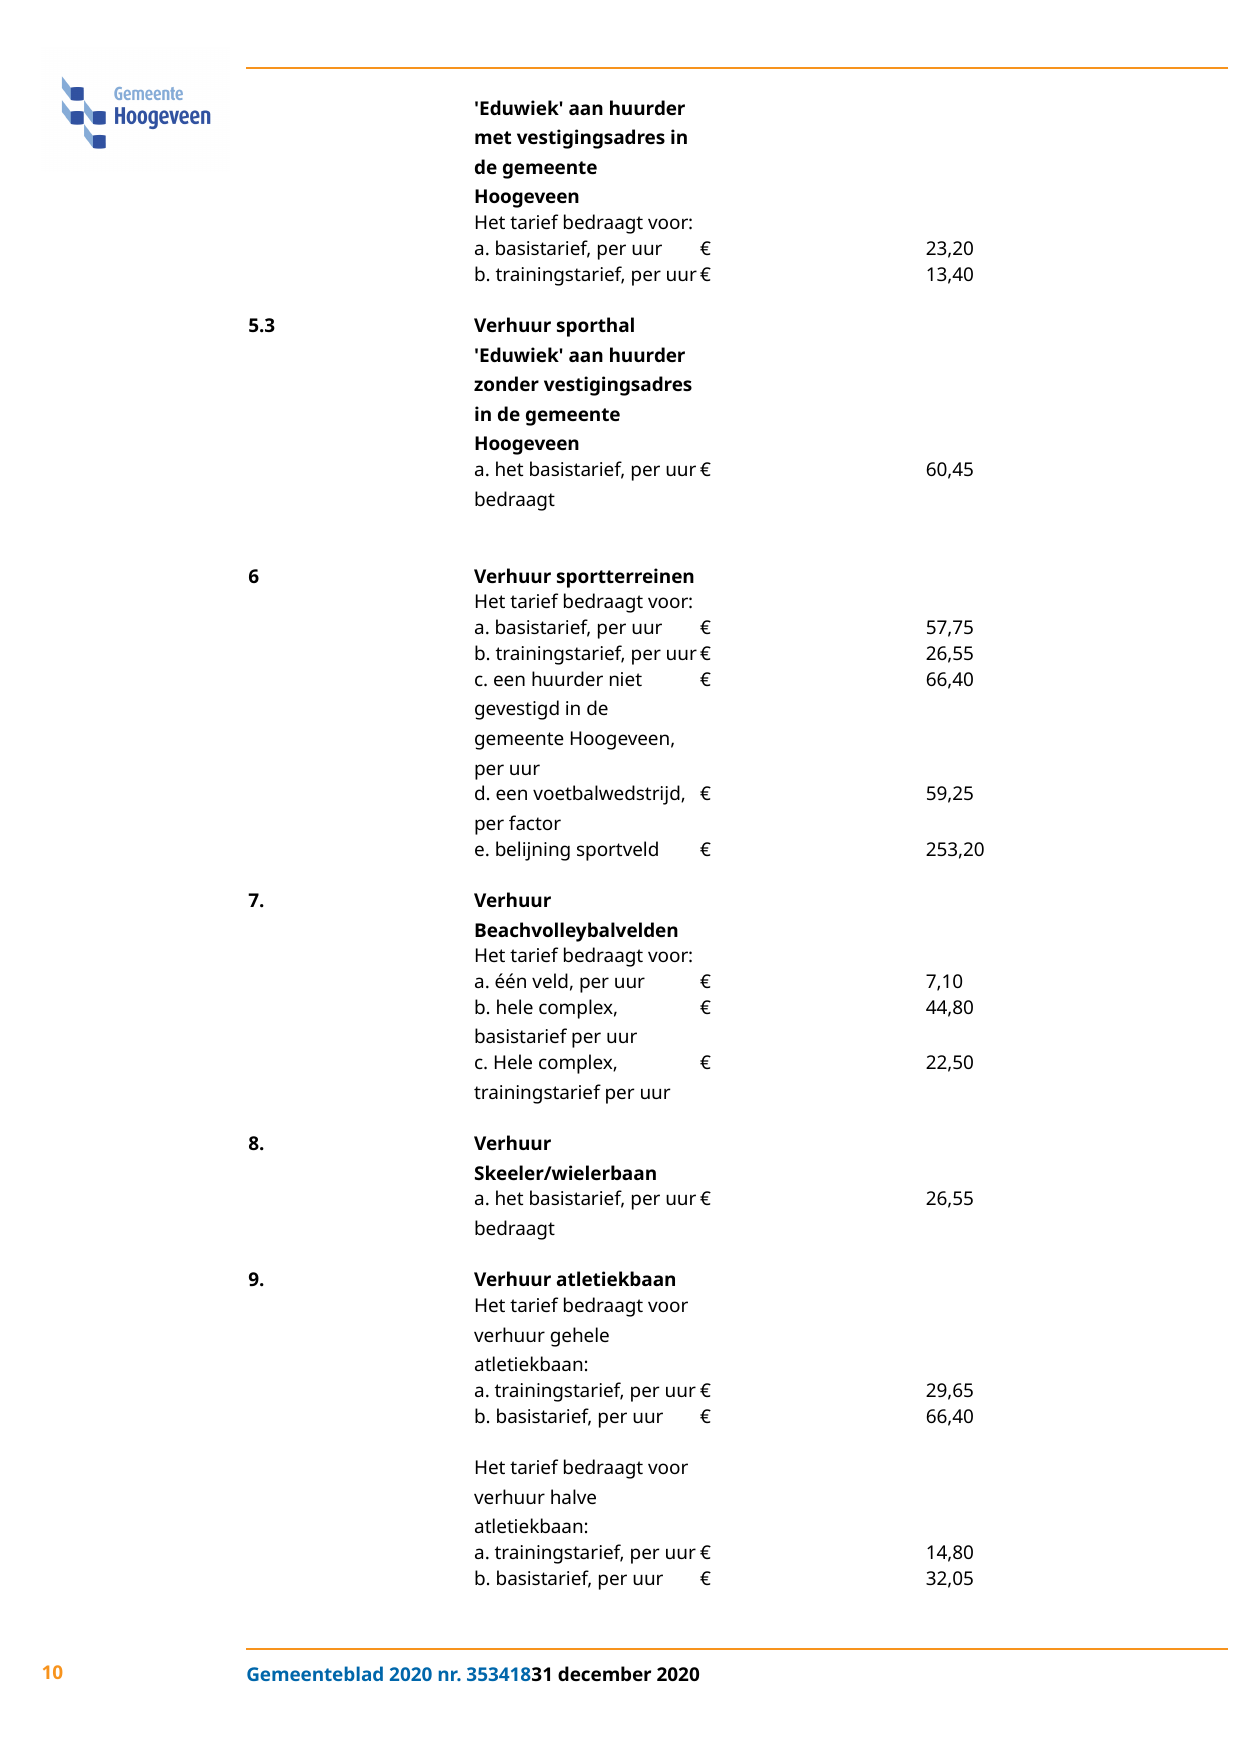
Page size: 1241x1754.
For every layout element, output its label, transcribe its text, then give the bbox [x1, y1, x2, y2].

table_cell 60,45 [926, 456, 1152, 512]
table_cell [248, 209, 474, 235]
table_cell [248, 1186, 474, 1241]
table_cell [926, 1455, 1152, 1539]
table_cell [248, 1539, 474, 1565]
table_cell [248, 640, 474, 666]
table_cell € [700, 994, 926, 1049]
table_cell 59,25 [926, 780, 1152, 836]
table_cell € [700, 1403, 926, 1429]
table_cell [248, 286, 474, 312]
table_cell [248, 1429, 474, 1454]
table_cell 5.3 [248, 312, 474, 456]
table_cell [926, 589, 1152, 614]
table_cell a. basistarief, per uur [474, 235, 700, 261]
table_cell 22,50 [926, 1049, 1152, 1104]
picture [41, 47, 231, 172]
table_cell 14,80 [926, 1539, 1152, 1565]
table_cell [248, 95, 474, 209]
table_cell 8. [248, 1130, 474, 1186]
table_cell b. trainingstarief, per uur [474, 640, 700, 666]
table_cell b. trainingstarief, per uur [474, 261, 700, 286]
table_cell [248, 968, 474, 994]
table_cell b. basistarief, per uur [474, 1565, 700, 1591]
table_cell [248, 1049, 474, 1104]
table_cell 26,55 [926, 1186, 1152, 1241]
table_cell € [700, 666, 926, 780]
table_cell € [700, 968, 926, 994]
table_cell € [700, 615, 926, 640]
table_cell 44,80 [926, 994, 1152, 1049]
table_cell [248, 1241, 474, 1267]
table_cell [700, 209, 926, 235]
table_cell [926, 1130, 1152, 1186]
table_cell a. het basistarief, per uur bedraagt [474, 1186, 700, 1241]
table_cell Verhuur Beachvolleybalvelden [474, 887, 700, 942]
table_cell € [700, 640, 926, 666]
table_cell 7. [248, 887, 474, 942]
table_cell [474, 1105, 700, 1130]
table_cell € [700, 836, 926, 861]
table_cell [926, 1293, 1152, 1377]
table_cell Verhuur sportterreinen [474, 563, 700, 589]
table_cell Het tarief bedraagt voor: [474, 943, 700, 968]
table_cell [700, 95, 926, 209]
table_cell 32,05 [926, 1565, 1152, 1591]
table_cell 26,55 [926, 640, 1152, 666]
table_cell a. trainingstarief, per uur [474, 1377, 700, 1403]
table_cell [474, 861, 700, 887]
table_cell [248, 666, 474, 780]
table_cell e. belijning sportveld [474, 836, 700, 861]
table_cell [474, 1241, 700, 1267]
table_cell [474, 1429, 700, 1454]
table_cell c. een huurder niet gevestigd in de gemeente Hoogeveen, per uur [474, 666, 700, 780]
table_cell [926, 1241, 1152, 1267]
table_cell [248, 1565, 474, 1591]
table_cell [926, 861, 1152, 887]
table_cell 253,20 [926, 836, 1152, 861]
table_cell [248, 1377, 474, 1403]
table_cell [700, 943, 926, 968]
table_cell € [700, 235, 926, 261]
table_cell [700, 1293, 926, 1377]
table_cell a. het basistarief, per uur bedraagt [474, 456, 700, 512]
table_cell [248, 512, 474, 537]
table_cell c. Hele complex, trainingstarief per uur [474, 1049, 700, 1104]
table_cell [926, 1429, 1152, 1454]
table_cell 13,40 [926, 261, 1152, 286]
table_cell [700, 1105, 926, 1130]
table_cell [248, 1293, 474, 1377]
table_cell [926, 95, 1152, 209]
table_cell b. basistarief, per uur [474, 1403, 700, 1429]
table_cell 57,75 [926, 615, 1152, 640]
table_cell Verhuur Skeeler/wielerbaan [474, 1130, 700, 1186]
table_cell Verhuur sporthal 'Eduwiek' aan huurder zonder vestigingsadres in de gemeente Hoogeveen [474, 312, 700, 456]
table_cell [926, 1105, 1152, 1130]
table_cell [926, 312, 1152, 456]
table_cell [700, 312, 926, 456]
table_cell € [700, 1539, 926, 1565]
table_cell [248, 861, 474, 887]
table_cell [926, 537, 1152, 563]
table_cell [248, 615, 474, 640]
table_cell [248, 1455, 474, 1539]
table_cell Het tarief bedraagt voor verhuur halve atletiekbaan: [474, 1455, 700, 1539]
table_cell [248, 943, 474, 968]
table_cell a. één veld, per uur [474, 968, 700, 994]
table_cell [926, 1267, 1152, 1292]
table_cell [700, 887, 926, 942]
table_cell 66,40 [926, 1403, 1152, 1429]
table_cell [700, 286, 926, 312]
table_cell [248, 994, 474, 1049]
table_cell 6 [248, 563, 474, 589]
table_cell [700, 589, 926, 614]
table_cell € [700, 780, 926, 836]
table_cell 7,10 [926, 968, 1152, 994]
table_cell [700, 537, 926, 563]
table_cell [700, 512, 926, 537]
table_cell Het tarief bedraagt voor: [474, 589, 700, 614]
table_cell [248, 537, 474, 563]
table_cell € [700, 456, 926, 512]
table_cell b. hele complex, basistarief per uur [474, 994, 700, 1049]
table_cell [926, 563, 1152, 589]
table_cell [248, 1105, 474, 1130]
table_cell [926, 943, 1152, 968]
table_cell € [700, 1377, 926, 1403]
table_cell [248, 261, 474, 286]
table_cell d. een voetbalwedstrijd, per factor [474, 780, 700, 836]
table_cell Het tarief bedraagt voor verhuur gehele atletiekbaan: [474, 1293, 700, 1377]
table_cell [700, 1455, 926, 1539]
table_cell [248, 1403, 474, 1429]
table_cell [700, 1429, 926, 1454]
table_cell [926, 887, 1152, 942]
table_cell 9. [248, 1267, 474, 1292]
table_cell [474, 537, 700, 563]
table_cell [474, 512, 700, 537]
table_cell € [700, 1049, 926, 1104]
table_cell a. basistarief, per uur [474, 615, 700, 640]
table_cell 'Eduwiek' aan huurder met vestigingsadres in de gemeente Hoogeveen [474, 95, 700, 209]
table_cell [700, 861, 926, 887]
table_cell [248, 780, 474, 836]
table_cell [248, 235, 474, 261]
table_cell Het tarief bedraagt voor: [474, 209, 700, 235]
table_cell € [700, 1565, 926, 1591]
table_cell [926, 512, 1152, 537]
table_cell [248, 836, 474, 861]
table_cell € [700, 1186, 926, 1241]
table_cell [700, 563, 926, 589]
table_cell a. trainingstarief, per uur [474, 1539, 700, 1565]
table_cell [700, 1241, 926, 1267]
table_cell [700, 1267, 926, 1292]
table_cell Verhuur atletiekbaan [474, 1267, 700, 1292]
table_cell 23,20 [926, 235, 1152, 261]
table_cell [474, 286, 700, 312]
table_cell 66,40 [926, 666, 1152, 780]
table_cell [926, 286, 1152, 312]
table_cell [248, 456, 474, 512]
table_cell [926, 209, 1152, 235]
table_cell [248, 589, 474, 614]
table_cell 29,65 [926, 1377, 1152, 1403]
table_cell € [700, 261, 926, 286]
table_cell [700, 1130, 926, 1186]
